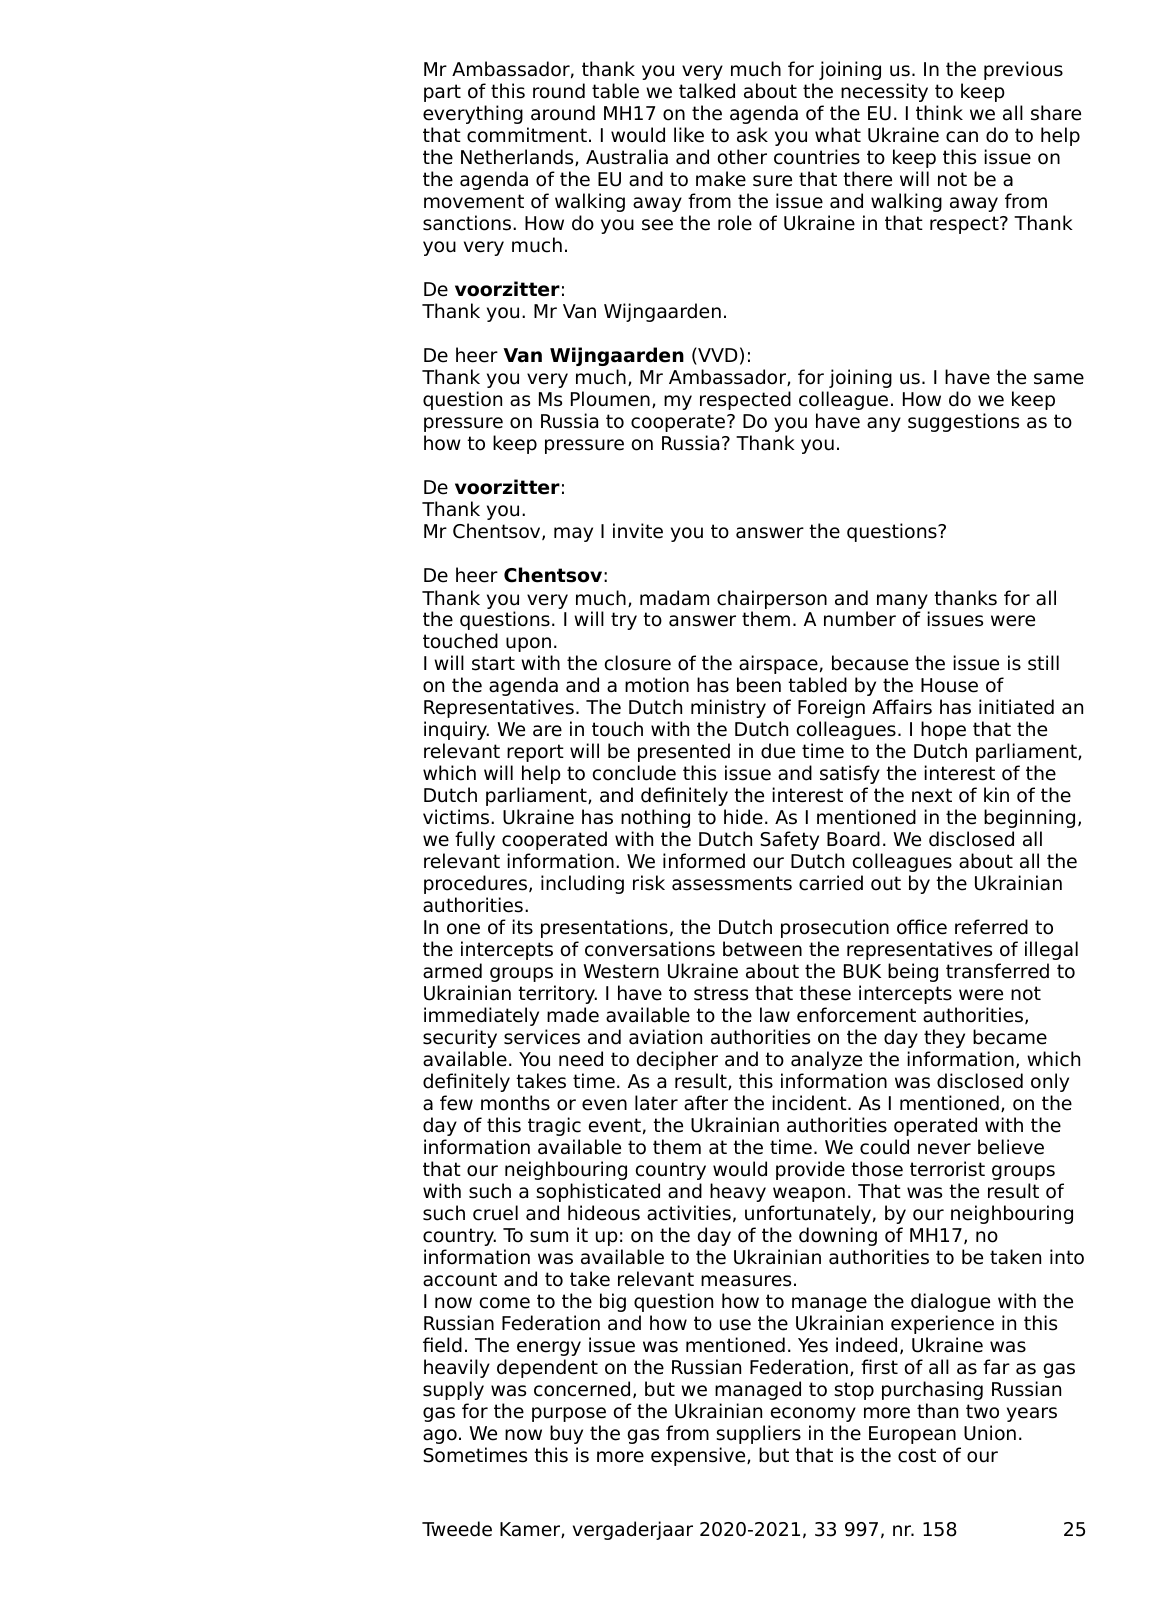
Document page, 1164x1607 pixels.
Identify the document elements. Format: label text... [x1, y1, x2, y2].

text I will start with the closure of the airspace, because the issue is still on the agenda and a motion has been tabled by the House of Representatives. The Dutch ministry of Foreign Affairs has initiated an inquiry. We are in touch with the Dutch colleagues. I hope that the relevant report will be presented in due time to the Dutch parliament, which will help to conclude this issue and satisfy the interest of the Dutch parliament, and definitely the interest of the next of kin of the victims. Ukraine has nothing to hide. As I mentioned in the beginning, we fully cooperated with the Dutch Safety Board. We disclosed all relevant information. We informed our Dutch colleagues about all the procedures, including risk assessments carried out by the Ukrainian authorities. [422, 653, 1087, 917]
text Thank you very much, madam chairperson and many thanks for all the questions. I will try to answer them. A number of issues were touched upon. [422, 587, 1087, 653]
text I now come to the big question how to manage the dialogue with the Russian Federation and how to use the Ukrainian experience in this field. The energy issue was mentioned. Yes indeed, Ukraine was heavily dependent on the Russian Federation, first of all as far as gas supply was concerned, but we managed to stop purchasing Russian gas for the purpose of the Ukrainian economy more than two years ago. We now buy the gas from suppliers in the European Union. Sometimes this is more expensive, but that is the cost of our [422, 1291, 1087, 1467]
text De heer Chentsov: [422, 565, 1087, 587]
text Mr Chentsov, may I invite you to answer the questions? [422, 521, 1087, 543]
text De heer Van Wijngaarden (VVD): [422, 345, 1087, 367]
text De voorzitter: [422, 477, 1087, 499]
text De voorzitter: [422, 279, 1087, 301]
text Thank you very much, Mr Ambassador, for joining us. I have the same question as Ms Ploumen, my respected colleague. How do we keep pressure on Russia to cooperate? Do you have any suggestions as to how to keep pressure on Russia? Thank you. [422, 367, 1087, 455]
text In one of its presentations, the Dutch prosecution office referred to the intercepts of conversations between the representatives of illegal armed groups in Western Ukraine about the BUK being transferred to Ukrainian territory. I have to stress that these intercepts were not immediately made available to the law enforcement authorities, security services and aviation authorities on the day they became available. You need to decipher and to analyze the information, which definitely takes time. As a result, this information was disclosed only a few months or even later after the incident. As I mentioned, on the day of this tragic event, the Ukrainian authorities operated with the information available to them at the time. We could never believe that our neighbouring country would provide those terrorist groups with such a sophisticated and heavy weapon. That was the result of such cruel and hideous activities, unfortunately, by our neighbouring country. To sum it up: on the day of the downing of MH17, no information was available to the Ukrainian authorities to be taken into account and to take relevant measures. [422, 917, 1087, 1291]
text Thank you. [422, 499, 1087, 521]
text Mr Ambassador, thank you very much for joining us. In the previous part of this round table we talked about the necessity to keep everything around MH17 on the agenda of the EU. I think we all share that commitment. I would like to ask you what Ukraine can do to help the Netherlands, Australia and other countries to keep this issue on the agenda of the EU and to make sure that there will not be a movement of walking away from the issue and walking away from sanctions. How do you see the role of Ukraine in that respect? Thank you very much. [422, 59, 1087, 257]
text Thank you. Mr Van Wijngaarden. [422, 301, 1087, 323]
